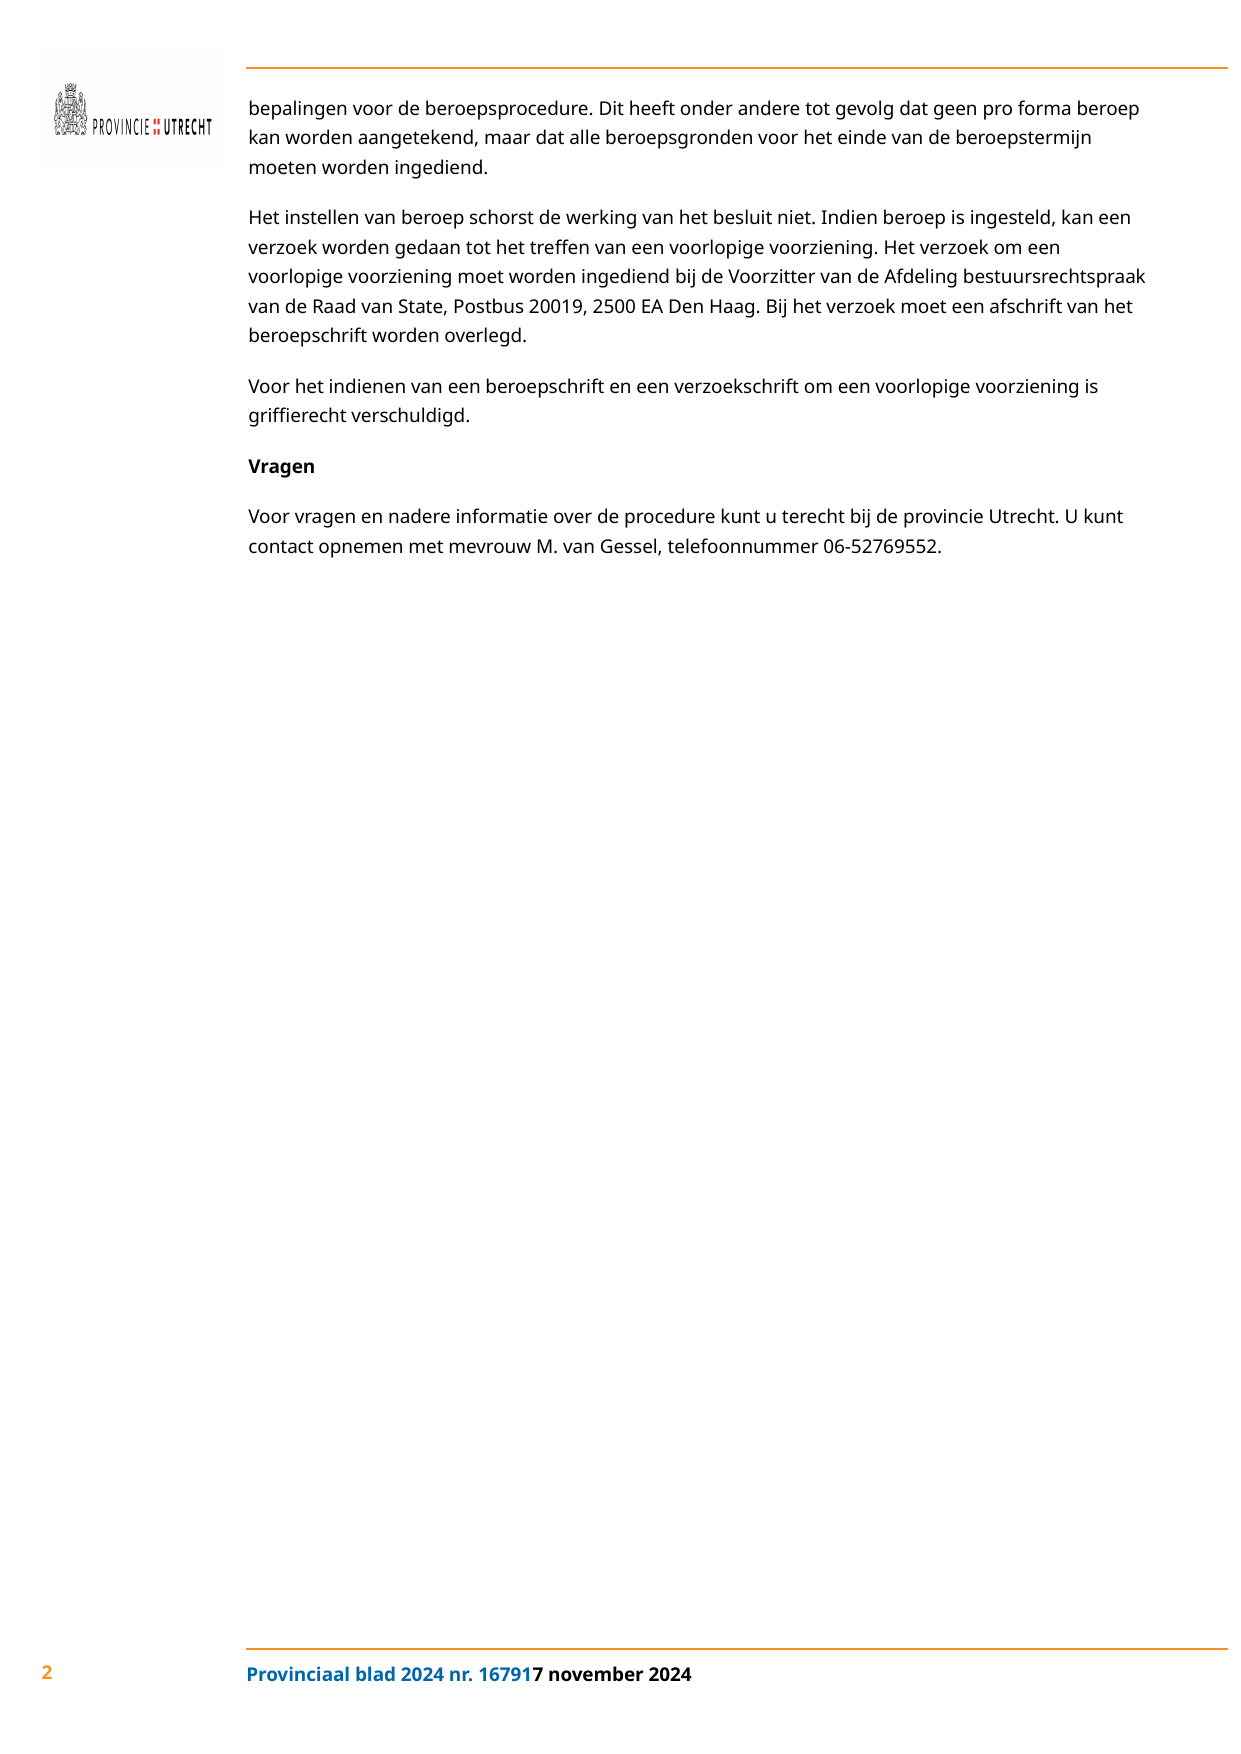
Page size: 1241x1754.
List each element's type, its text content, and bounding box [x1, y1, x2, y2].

picture [41, 47, 231, 172]
text Vragen [248, 453, 1152, 479]
text Voor het indienen van een beroepschrift en een verzoekschrift om een voorlopige voorziening is griffierecht verschuldigd. [248, 373, 1152, 428]
text bepalingen voor de beroepsprocedure. Dit heeft onder andere tot gevolg dat geen pro forma beroep kan worden aangetekend, maar dat alle beroepsgronden voor het einde van de beroepstermijn moeten worden ingediend. [248, 95, 1152, 180]
text Het instellen van beroep schorst de werking van het besluit niet. Indien beroep is ingesteld, kan een verzoek worden gedaan tot het treffen van een voorlopige voorziening. Het verzoek om een voorlopige voorziening moet worden ingediend bij de Voorzitter van de Afdeling bestuursrechtspraak van de Raad van State, Postbus 20019, 2500 EA Den Haag. Bij het verzoek moet een afschrift van het beroepschrift worden overlegd. [248, 204, 1152, 348]
text Voor vragen en nadere informatie over de procedure kunt u terecht bij de provincie Utrecht. U kunt contact opnemen met mevrouw M. van Gessel, telefoonnummer 06-52769552. [248, 503, 1152, 559]
